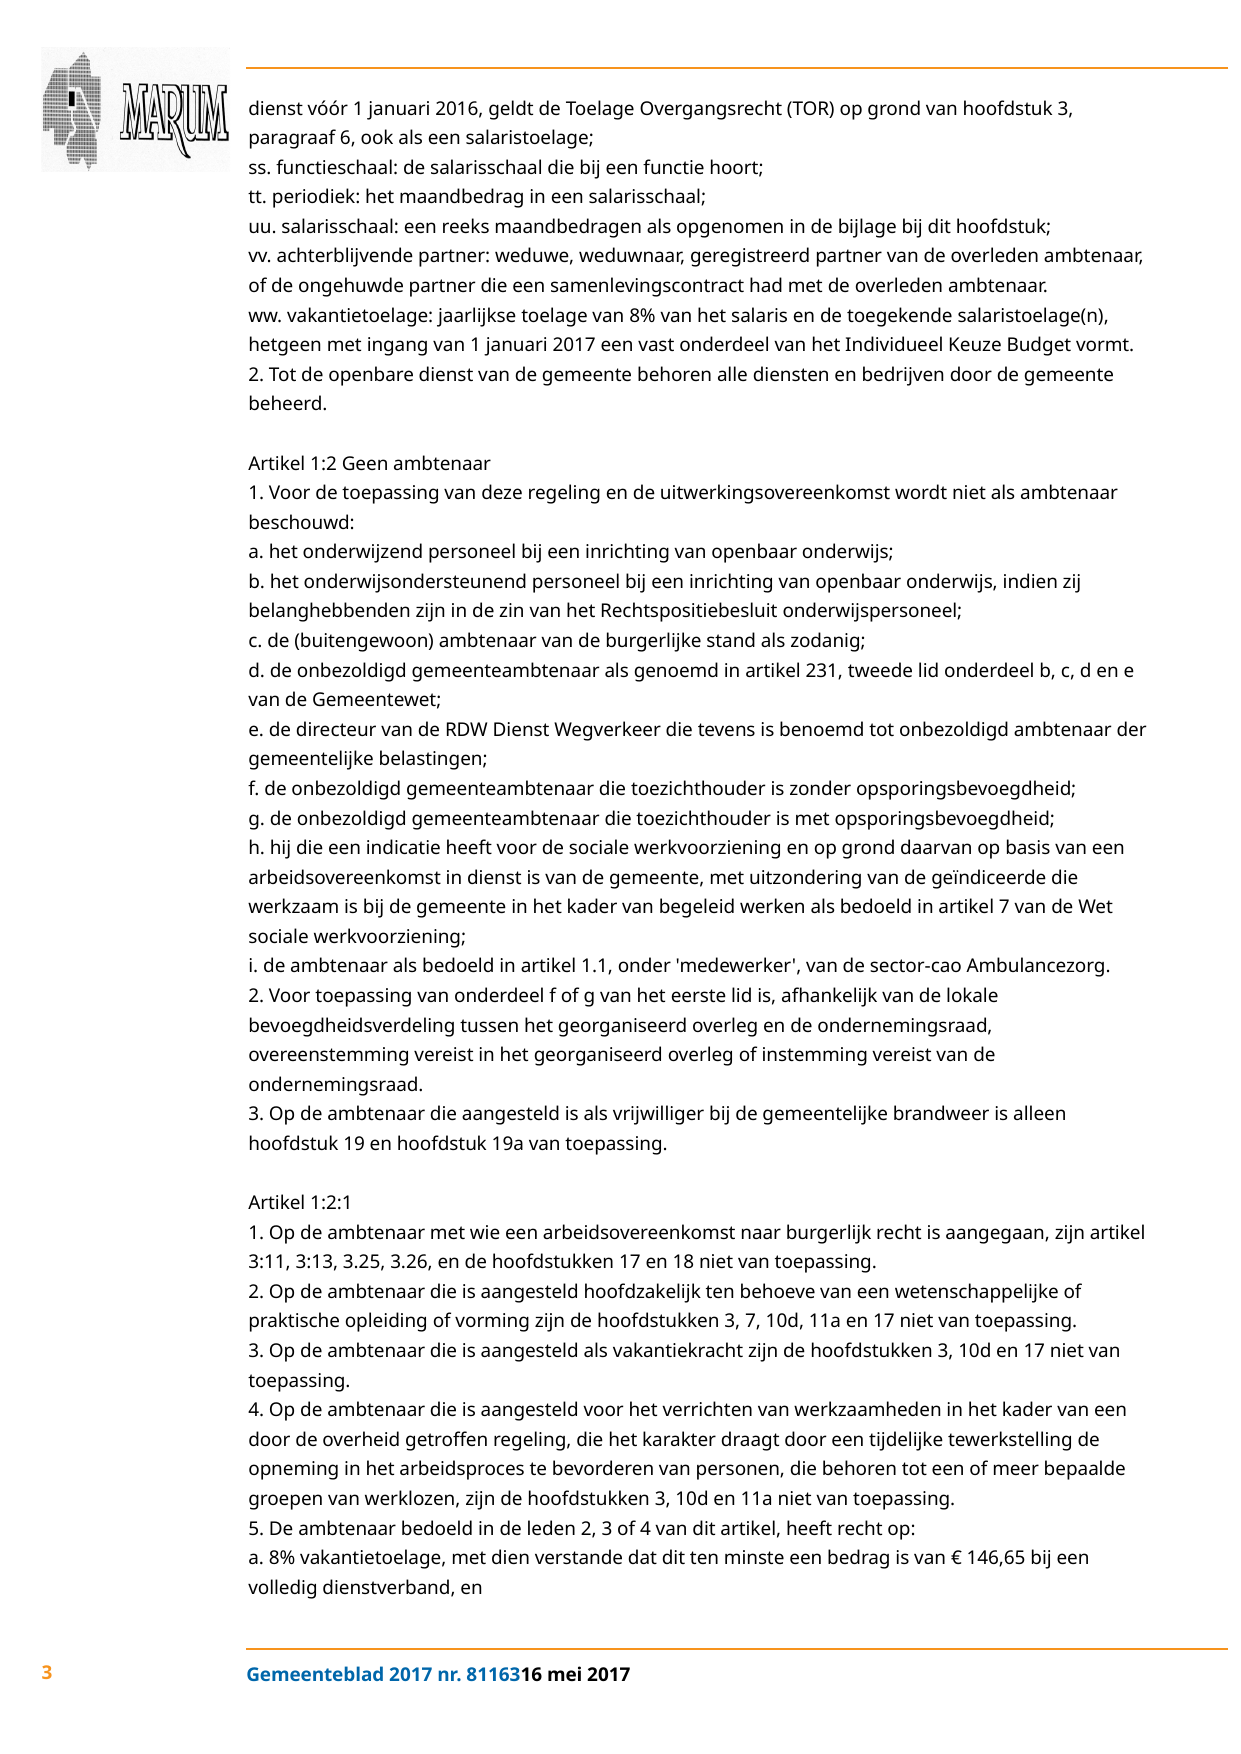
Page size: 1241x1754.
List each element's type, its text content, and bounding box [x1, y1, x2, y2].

text uu. salarisschaal: een reeks maandbedragen als opgenomen in de bijlage bij dit hoofdstuk; [248, 213, 1152, 239]
text i. de ambtenaar als bedoeld in artikel 1.1, onder 'medewerker', van de sector-cao Ambulancezorg. [248, 953, 1152, 978]
text 3. Op de ambtenaar die aangesteld is als vrijwilliger bij de gemeentelijke brandweer is alleen hoofdstuk 19 en hoofdstuk 19a van toepassing. [248, 1101, 1152, 1156]
text e. de directeur van de RDW Dienst Wegverkeer die tevens is benoemd tot onbezoldigd ambtenaar der gemeentelijke belastingen; [248, 716, 1152, 771]
text a. 8% vakantietoelage, met dien verstande dat dit ten minste een bedrag is van € 146,65 bij een volledig dienstverband, en [248, 1544, 1152, 1600]
text 5. De ambtenaar bedoeld in de leden 2, 3 of 4 van dit artikel, heeft recht op: [248, 1515, 1152, 1541]
text tt. periodiek: het maandbedrag in een salarisschaal; [248, 183, 1152, 209]
text vv. achterblijvende partner: weduwe, weduwnaar, geregistreerd partner van de overleden ambtenaar, of de ongehuwde partner die een samenlevingscontract had met de overleden ambtenaar. [248, 243, 1152, 298]
text h. hij die een indicatie heeft voor de sociale werkvoorziening en op grond daarvan op basis van een arbeidsovereenkomst in dienst is van de gemeente, met uitzondering van de geïndiceerde die werkzaam is bij de gemeente in het kader van begeleid werken als bedoeld in artikel 7 van de Wet sociale werkvoorziening; [248, 834, 1152, 949]
text Artikel 1:2 Geen ambtenaar [248, 450, 1152, 476]
text dienst vóór 1 januari 2016, geldt de Toelage Overgangsrecht (TOR) op grond van hoofdstuk 3, paragraaf 6, ook als een salaristoelage; [248, 95, 1152, 150]
text d. de onbezoldigd gemeenteambtenaar als genoemd in artikel 231, tweede lid onderdeel b, c, d en e van de Gemeentewet; [248, 657, 1152, 712]
text g. de onbezoldigd gemeenteambtenaar die toezichthouder is met opsporingsbevoegdheid; [248, 805, 1152, 831]
text c. de (buitengewoon) ambtenaar van de burgerlijke stand als zodanig; [248, 627, 1152, 653]
text ww. vakantietoelage: jaarlijkse toelage van 8% van het salaris en de toegekende salaristoelage(n), hetgeen met ingang van 1 januari 2017 een vast onderdeel van het Individueel Keuze Budget vormt. [248, 302, 1152, 357]
text 4. Op de ambtenaar die is aangesteld voor het verrichten van werkzaamheden in het kader van een door de overheid getroffen regeling, die het karakter draagt door een tijdelijke tewerkstelling de opneming in het arbeidsproces te bevorderen van personen, die behoren tot een of meer bepaalde groepen van werklozen, zijn de hoofdstukken 3, 10d en 11a niet van toepassing. [248, 1396, 1152, 1511]
text 2. Voor toepassing van onderdeel f of g van het eerste lid is, afhankelijk van de lokale bevoegdheidsverdeling tussen het georganiseerd overleg en de ondernemingsraad, overeenstemming vereist in het georganiseerd overleg of instemming vereist van de ondernemingsraad. [248, 982, 1152, 1097]
text f. de onbezoldigd gemeenteambtenaar die toezichthouder is zonder opsporingsbevoegdheid; [248, 775, 1152, 801]
text Artikel 1:2:1 [248, 1189, 1152, 1215]
picture [41, 47, 231, 172]
text 2. Tot de openbare dienst van de gemeente behoren alle diensten en bedrijven door de gemeente beheerd. [248, 361, 1152, 416]
text ss. functieschaal: de salarisschaal die bij een functie hoort; [248, 154, 1152, 180]
text 3. Op de ambtenaar die is aangesteld als vakantiekracht zijn de hoofdstukken 3, 10d en 17 niet van toepassing. [248, 1337, 1152, 1393]
text b. het onderwijsondersteunend personeel bij een inrichting van openbaar onderwijs, indien zij belanghebbenden zijn in de zin van het Rechtspositiebesluit onderwijspersoneel; [248, 568, 1152, 623]
text 1. Op de ambtenaar met wie een arbeidsovereenkomst naar burgerlijk recht is aangegaan, zijn artikel 3:11, 3:13, 3.25, 3.26, en de hoofdstukken 17 en 18 niet van toepassing. [248, 1219, 1152, 1274]
text 2. Op de ambtenaar die is aangesteld hoofdzakelijk ten behoeve van een wetenschappelijke of praktische opleiding of vorming zijn de hoofdstukken 3, 7, 10d, 11a en 17 niet van toepassing. [248, 1278, 1152, 1333]
text a. het onderwijzend personeel bij een inrichting van openbaar onderwijs; [248, 538, 1152, 564]
text 1. Voor de toepassing van deze regeling en de uitwerkingsovereenkomst wordt niet als ambtenaar beschouwd: [248, 479, 1152, 535]
